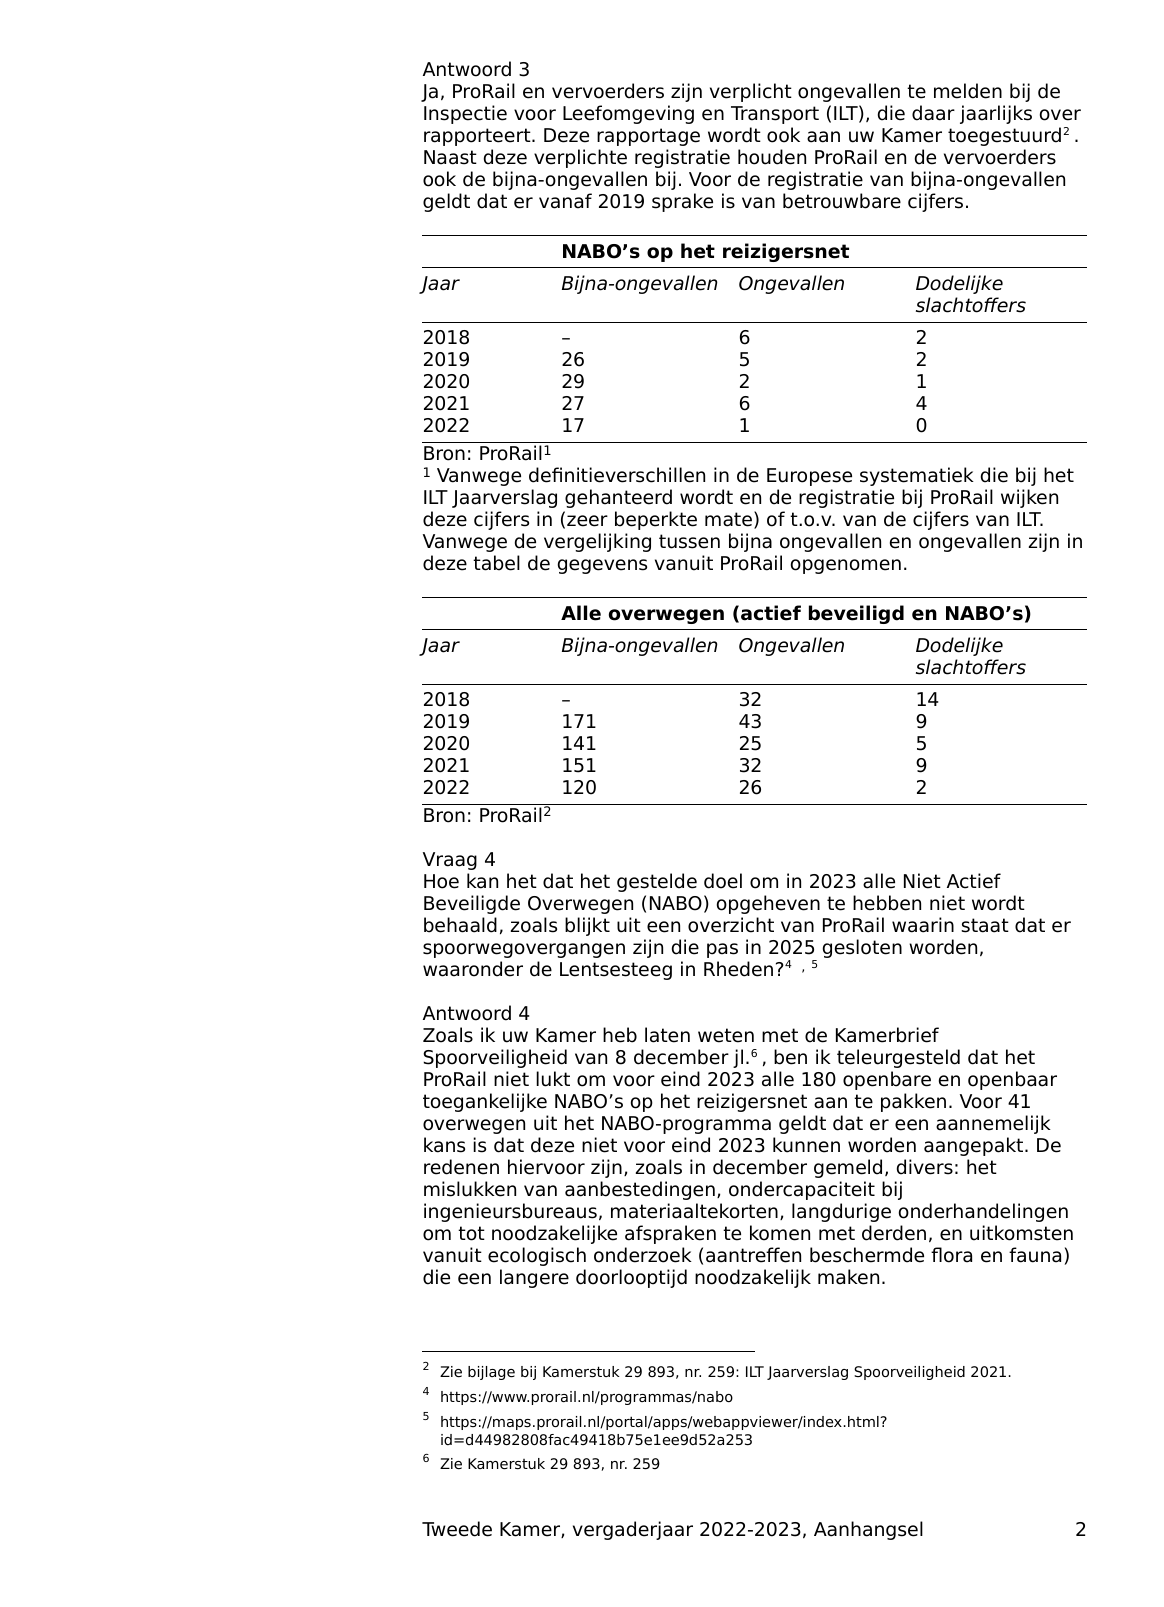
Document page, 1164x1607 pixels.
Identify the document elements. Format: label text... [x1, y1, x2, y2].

text Zie Kamerstuk 29 893, nr. 259 [422, 1452, 1087, 1474]
table_cell 171 [555, 711, 732, 733]
text Vraag 4 [422, 849, 1087, 871]
table_cell 4 [910, 393, 1087, 415]
table_cell 2021 [422, 755, 555, 777]
table_cell 6 [732, 393, 909, 415]
table_cell 29 [555, 371, 732, 393]
table_cell – [555, 685, 732, 711]
table_cell 2022 [422, 777, 555, 804]
table_cell 2018 [422, 685, 555, 711]
text https://www.prorail.nl/programmas/nabo [422, 1385, 1087, 1407]
table_cell 2 [910, 349, 1087, 371]
text Ja, ProRail en vervoerders zijn verplicht ongevallen te melden bij de Inspectie voor Leefomgeving en Transport (ILT), die daar jaarlijks over rapporteert. Deze rapportage wordt ook aan uw Kamer toegestuurd. Naast deze verplichte registratie houden ProRail en de vervoerders ook de bijna-ongevallen bij. Voor de registratie van bijna-ongevallen geldt dat er vanaf 2019 sprake is van betrouwbare cijfers. [422, 81, 1087, 213]
table_cell Bron: ProRail2 [422, 805, 1087, 827]
table_cell 32 [732, 685, 909, 711]
table_cell 9 [910, 711, 1087, 733]
table_cell 2020 [422, 371, 555, 393]
table_cell 2019 [422, 711, 555, 733]
table_cell 2021 [422, 393, 555, 415]
table_cell 0 [910, 415, 1087, 442]
table_cell Bijna-ongevallen [555, 268, 732, 322]
table_cell Dodelijke slachtoffers [910, 268, 1087, 322]
table_cell 17 [555, 415, 732, 442]
table_cell 2 [732, 371, 909, 393]
table_cell 2019 [422, 349, 555, 371]
table_cell 1 [910, 371, 1087, 393]
table_cell 5 [910, 733, 1087, 755]
text Hoe kan het dat het gestelde doel om in 2023 alle Niet Actief Beveiligde Overwegen (NABO) opgeheven te hebben niet wordt behaald, zoals blijkt uit een overzicht van ProRail waarin staat dat er spoorwegovergangen zijn die pas in 2025 gesloten worden, waaronder de Lentsesteeg in Rheden? , [422, 871, 1087, 981]
table_cell 2 [910, 777, 1087, 804]
text https://maps.prorail.nl/portal/apps/webappviewer/index.html?id=d44982808fac49418b75e1ee9d52a253 [422, 1410, 1087, 1449]
table_cell 2 [910, 323, 1087, 349]
table_header Alle overwegen (actief beveiligd en NABO’s) [555, 598, 1087, 629]
table_cell 151 [555, 755, 732, 777]
table_cell 2018 [422, 323, 555, 349]
table_cell 141 [555, 733, 732, 755]
table_cell 32 [732, 755, 909, 777]
table_cell 9 [910, 755, 1087, 777]
text Zie bijlage bij Kamerstuk 29 893, nr. 259: ILT Jaarverslag Spoorveiligheid 2021. [422, 1360, 1087, 1382]
table_cell Dodelijke slachtoffers [910, 630, 1087, 683]
table_cell 2020 [422, 733, 555, 755]
table_cell Ongevallen [732, 630, 909, 683]
table_cell 26 [732, 777, 909, 804]
table_cell – [555, 323, 732, 349]
table_cell Jaar [422, 630, 555, 683]
table_cell Ongevallen [732, 268, 909, 322]
table_cell 14 [910, 685, 1087, 711]
table_cell Jaar [422, 268, 555, 322]
table_cell Bijna-ongevallen [555, 630, 732, 683]
table_header [422, 236, 555, 267]
table_cell 5 [732, 349, 909, 371]
table_cell 25 [732, 733, 909, 755]
table_cell 26 [555, 349, 732, 371]
table_cell Bron: ProRail1 1 Vanwege definitieverschillen in de Europese systematiek die bij het ILT Jaarverslag gehanteerd wordt en de registratie bij ProRail wijken deze cijfers in (zeer beperkte mate) of t.o.v. van de cijfers van ILT. Vanwege de vergelijking tussen bijna ongevallen en ongevallen zijn in deze tabel de gegevens vanuit ProRail opgenomen. [422, 443, 1087, 575]
table_cell 1 [732, 415, 909, 442]
text Zoals ik uw Kamer heb laten weten met de Kamerbrief Spoorveiligheid van 8 december jl., ben ik teleurgesteld dat het ProRail niet lukt om voor eind 2023 alle 180 openbare en openbaar toegankelijke NABO’s op het reizigersnet aan te pakken. Voor 41 overwegen uit het NABO-programma geldt dat er een aannemelijk kans is dat deze niet voor eind 2023 kunnen worden aangepakt. De redenen hiervoor zijn, zoals in december gemeld, divers: het mislukken van aanbestedingen, ondercapaciteit bij ingenieursbureaus, materiaaltekorten, langdurige onderhandelingen om tot noodzakelijke afspraken te komen met derden, en uitkomsten vanuit ecologisch onderzoek (aantreffen beschermde flora en fauna) die een langere doorlooptijd noodzakelijk maken. [422, 1025, 1087, 1289]
table_header NABO’s op het reizigersnet [555, 236, 1087, 267]
table_cell 43 [732, 711, 909, 733]
table_cell 120 [555, 777, 732, 804]
table_cell 27 [555, 393, 732, 415]
text Antwoord 4 [422, 1003, 1087, 1025]
table_cell 2022 [422, 415, 555, 442]
text Antwoord 3 [422, 59, 1087, 81]
table_header [422, 598, 555, 629]
table_cell 6 [732, 323, 909, 349]
